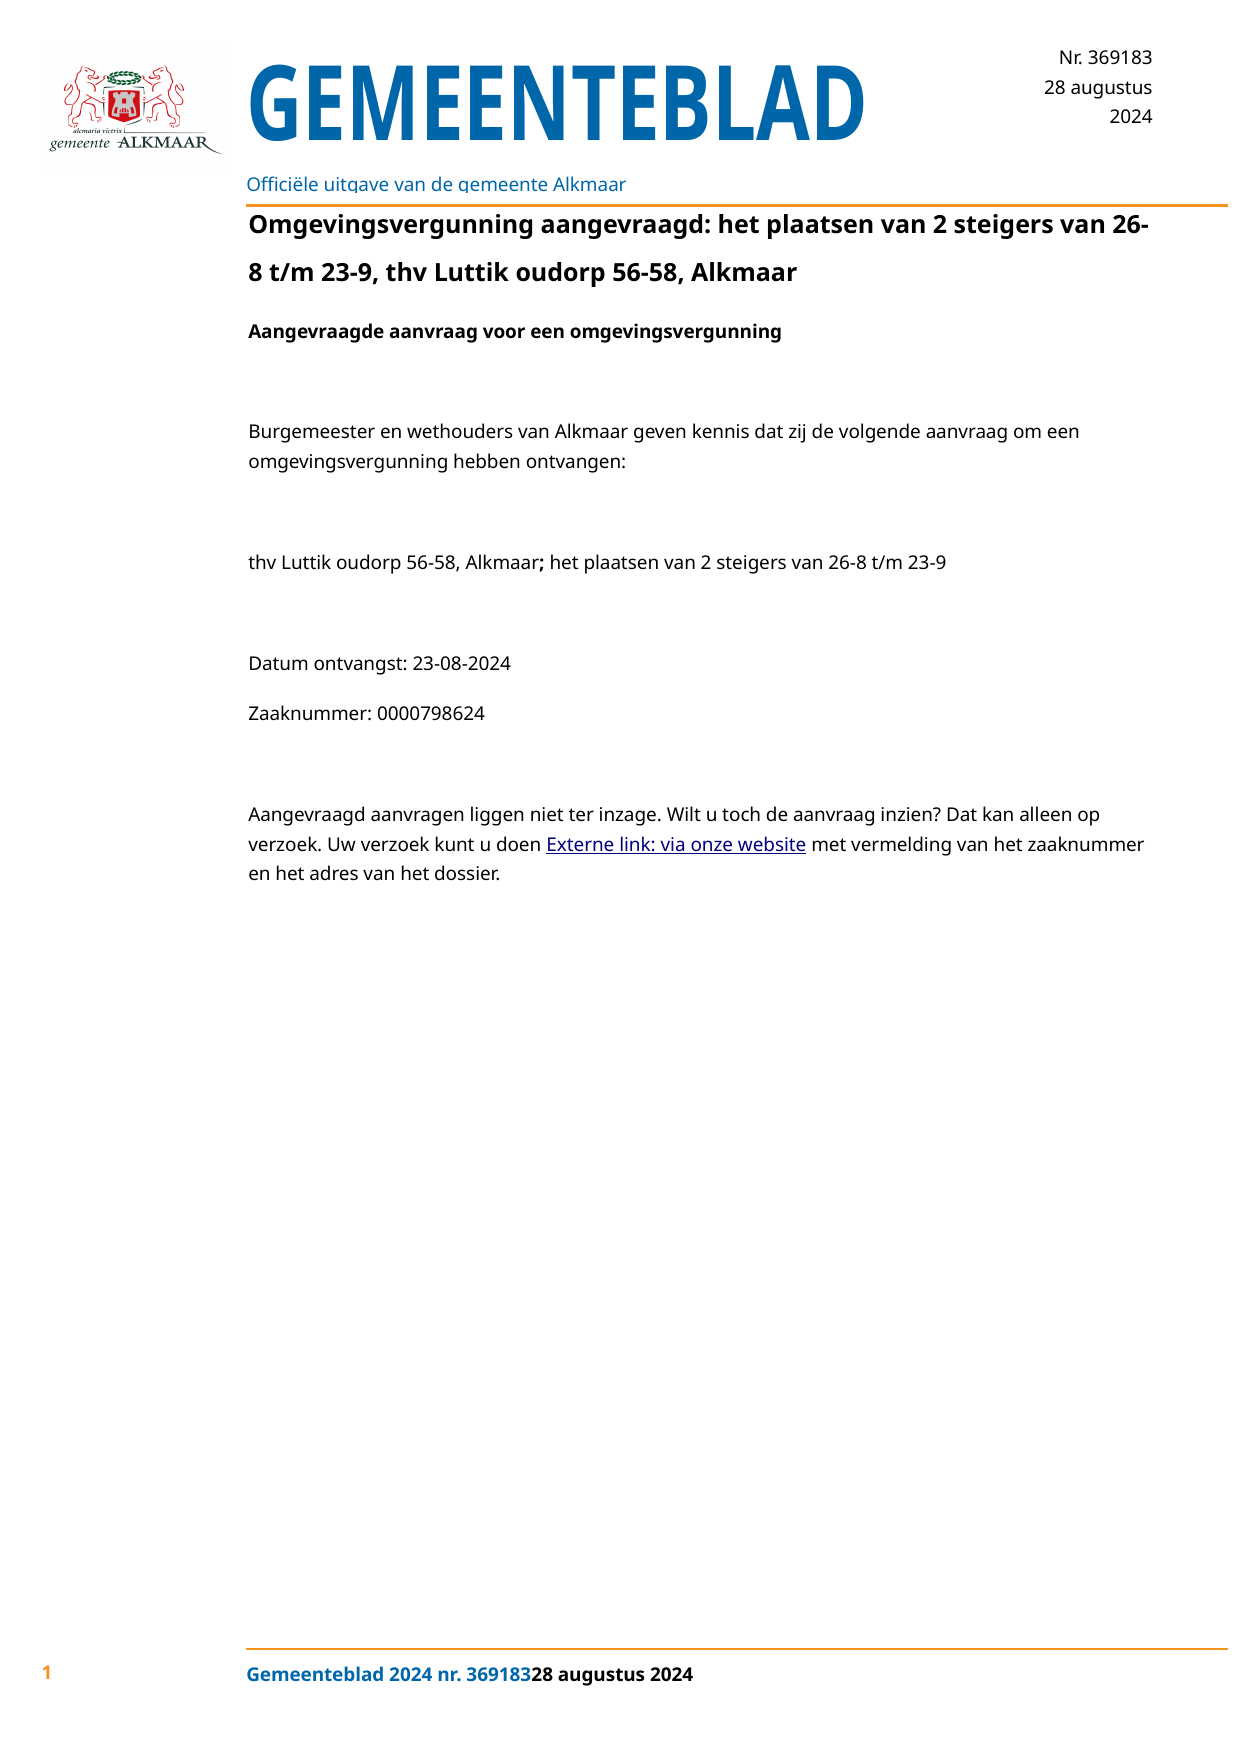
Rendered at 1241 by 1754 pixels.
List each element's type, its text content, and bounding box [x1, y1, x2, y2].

text Aangevraagd aanvragen liggen niet ter inzage. Wilt u toch de aanvraag inzien? Dat kan alleen op verzoek. Uw verzoek kunt u doen Externe link: via onze website met vermelding van het zaaknummer en het adres van het dossier. [248, 801, 1152, 886]
picture [41, 47, 231, 172]
text thv Luttik oudorp 56-58, Alkmaar; het plaatsen van 2 steigers van 26-8 t/m 23-9 [248, 549, 1152, 575]
text Burgemeester en wethouders van Alkmaar geven kennis dat zij de volgende aanvraag om een omgevingsvergunning hebben ontvangen: [248, 419, 1152, 474]
text Aangevraagde aanvraag voor een omgevingsvergunning [248, 318, 1152, 344]
text Zaaknummer: 0000798624 [248, 700, 1152, 726]
text Omgevingsvergunning aangevraagd: het plaatsen van 2 steigers van 26-8 t/m 23-9, thv Luttik oudorp 56-58, Alkmaar [248, 207, 1152, 288]
text Datum ontvangst: 23-08-2024 [248, 650, 1152, 676]
